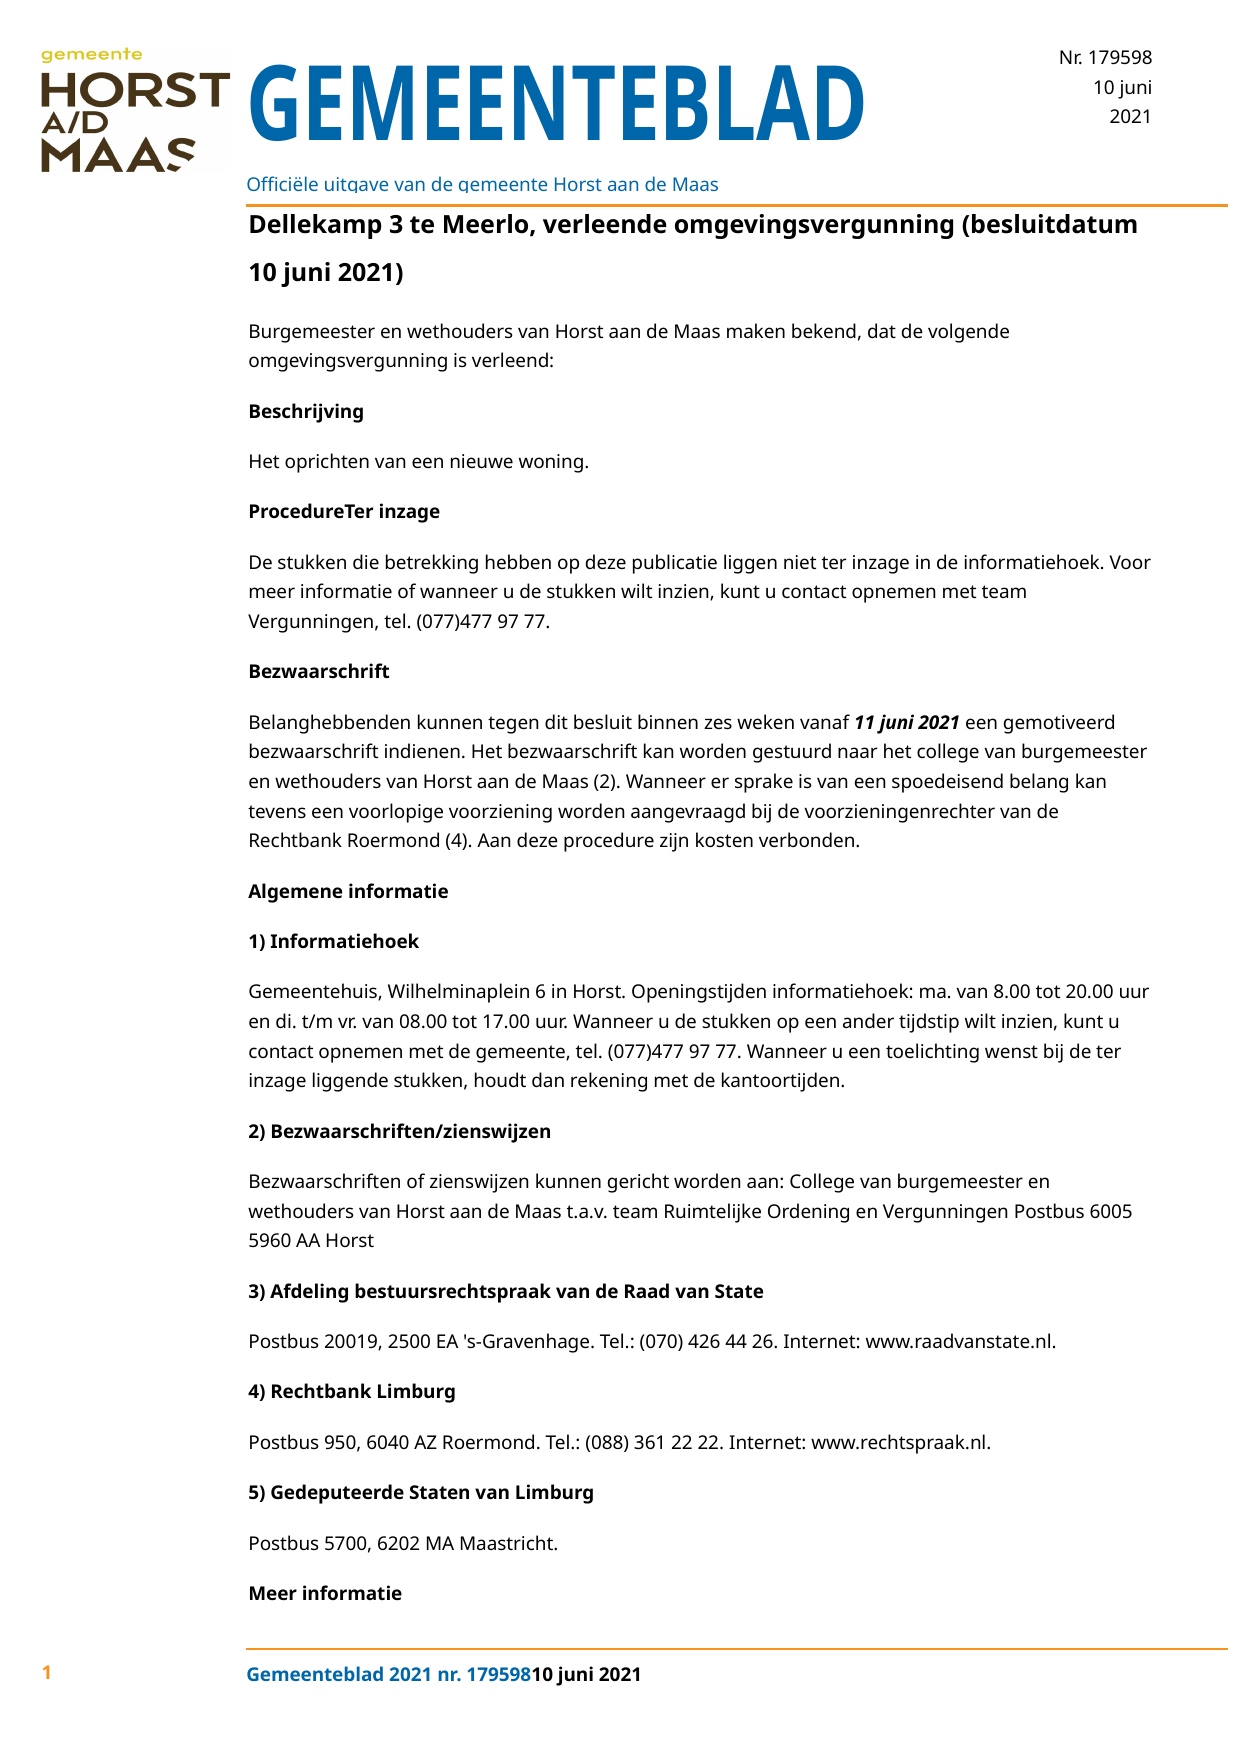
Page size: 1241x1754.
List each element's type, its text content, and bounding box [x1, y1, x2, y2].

text Postbus 20019, 2500 EA 's-Gravenhage. Tel.: (070) 426 44 26. Internet: www.raadvanstate.nl. [248, 1328, 1152, 1354]
text 1) Informatiehoek [248, 928, 1152, 954]
text 2) Bezwaarschriften/zienswijzen [248, 1118, 1152, 1144]
text Gemeentehuis, Wilhelminaplein 6 in Horst. Openingstijden informatiehoek: ma. van 8.00 tot 20.00 uur en di. t/m vr. van 08.00 tot 17.00 uur. Wanneer u de stukken op een ander tijdstip wilt inzien, kunt u contact opnemen met de gemeente, tel. (077)477 97 77. Wanneer u een toelichting wenst bij de ter inzage liggende stukken, houdt dan rekening met de kantoortijden. [248, 979, 1152, 1093]
text Meer informatie [248, 1580, 1152, 1606]
text Postbus 950, 6040 AZ Roermond. Tel.: (088) 361 22 22. Internet: www.rechtspraak.nl. [248, 1429, 1152, 1455]
text Dellekamp 3 te Meerlo, verleende omgevingsvergunning (besluitdatum 10 juni 2021) [248, 207, 1152, 288]
text Postbus 5700, 6202 MA Maastricht. [248, 1530, 1152, 1556]
text Het oprichten van een nieuwe woning. [248, 448, 1152, 474]
text Algemene informatie [248, 878, 1152, 904]
text 4) Rechtbank Limburg [248, 1379, 1152, 1404]
text 3) Afdeling bestuursrechtspraak van de Raad van State [248, 1278, 1152, 1304]
text De stukken die betrekking hebben op deze publicatie liggen niet ter inzage in de informatiehoek. Voor meer informatie of wanneer u de stukken wilt inzien, kunt u contact opnemen met team Vergunningen, tel. (077)477 97 77. [248, 549, 1152, 634]
picture [41, 47, 231, 172]
text 5) Gedeputeerde Staten van Limburg [248, 1479, 1152, 1505]
text Burgemeester en wethouders van Horst aan de Maas maken bekend, dat de volgende omgevingsvergunning is verleend: [248, 318, 1152, 373]
text ProcedureTer inzage [248, 499, 1152, 524]
text Bezwaarschriften of zienswijzen kunnen gericht worden aan: College van burgemeester en wethouders van Horst aan de Maas t.a.v. team Ruimtelijke Ordening en Vergunningen Postbus 6005 5960 AA Horst [248, 1168, 1152, 1253]
text Belanghebbenden kunnen tegen dit besluit binnen zes weken vanaf 11 juni 2021 een gemotiveerd bezwaarschrift indienen. Het bezwaarschrift kan worden gestuurd naar het college van burgemeester en wethouders van Horst aan de Maas (2). Wanneer er sprake is van een spoedeisend belang kan tevens een voorlopige voorziening worden aangevraagd bij de voorzieningenrechter van de Rechtbank Roermond (4). Aan deze procedure zijn kosten verbonden. [248, 709, 1152, 853]
text Bezwaarschrift [248, 659, 1152, 684]
text Beschrijving [248, 398, 1152, 424]
